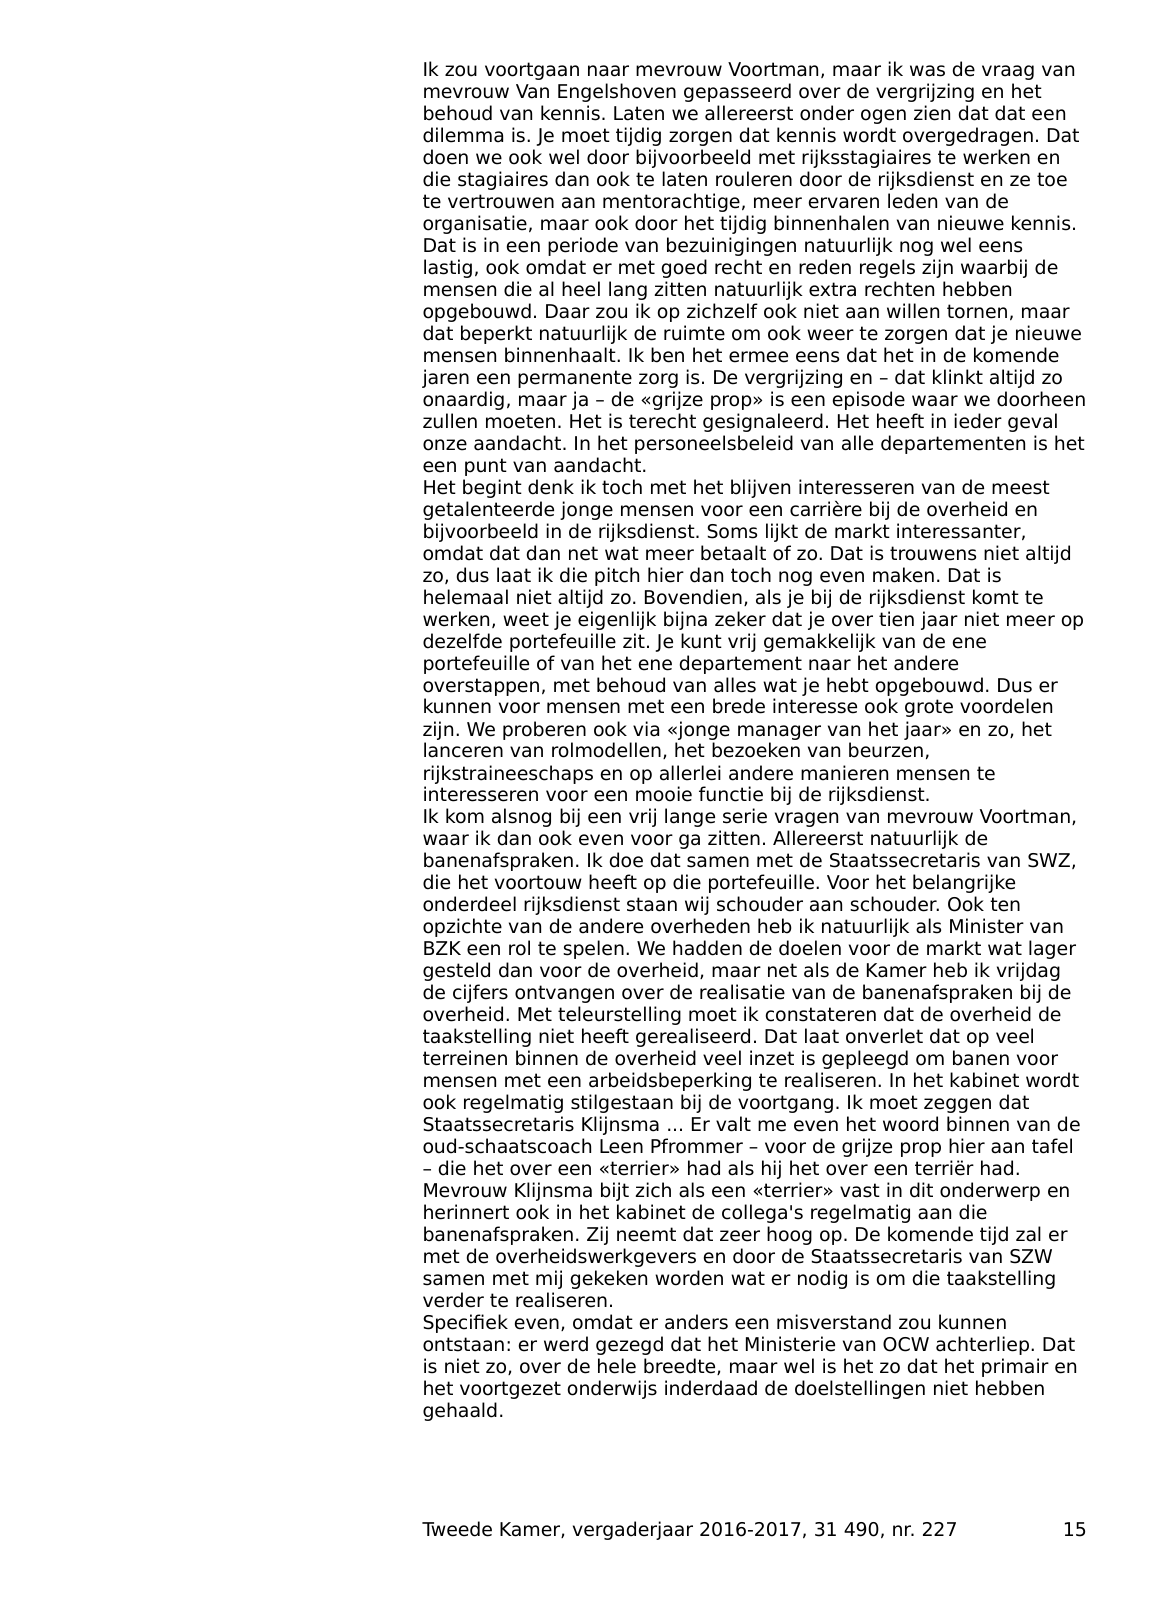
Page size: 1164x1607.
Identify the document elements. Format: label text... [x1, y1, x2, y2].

text Specifiek even, omdat er anders een misverstand zou kunnen ontstaan: er werd gezegd dat het Ministerie van OCW achterliep. Dat is niet zo, over de hele breedte, maar wel is het zo dat het primair en het voortgezet onderwijs inderdaad de doelstellingen niet hebben gehaald. [422, 1312, 1087, 1422]
text Het begint denk ik toch met het blijven interesseren van de meest getalenteerde jonge mensen voor een carrière bij de overheid en bijvoorbeeld in de rijksdienst. Soms lijkt de markt interessanter, omdat dat dan net wat meer betaalt of zo. Dat is trouwens niet altijd zo, dus laat ik die pitch hier dan toch nog even maken. Dat is helemaal niet altijd zo. Bovendien, als je bij de rijksdienst komt te werken, weet je eigenlijk bijna zeker dat je over tien jaar niet meer op dezelfde portefeuille zit. Je kunt vrij gemakkelijk van de ene portefeuille of van het ene departement naar het andere overstappen, met behoud van alles wat je hebt opgebouwd. Dus er kunnen voor mensen met een brede interesse ook grote voordelen zijn. We proberen ook via «jonge manager van het jaar» en zo, het lanceren van rolmodellen, het bezoeken van beurzen, rijkstraineeschaps en op allerlei andere manieren mensen te interesseren voor een mooie functie bij de rijksdienst. [422, 477, 1087, 806]
text Ik zou voortgaan naar mevrouw Voortman, maar ik was de vraag van mevrouw Van Engelshoven gepasseerd over de vergrijzing en het behoud van kennis. Laten we allereerst onder ogen zien dat dat een dilemma is. Je moet tijdig zorgen dat kennis wordt overgedragen. Dat doen we ook wel door bijvoorbeeld met rijksstagiaires te werken en die stagiaires dan ook te laten rouleren door de rijksdienst en ze toe te vertrouwen aan mentorachtige, meer ervaren leden van de organisatie, maar ook door het tijdig binnenhalen van nieuwe kennis. Dat is in een periode van bezuinigingen natuurlijk nog wel eens lastig, ook omdat er met goed recht en reden regels zijn waarbij de mensen die al heel lang zitten natuurlijk extra rechten hebben opgebouwd. Daar zou ik op zichzelf ook niet aan willen tornen, maar dat beperkt natuurlijk de ruimte om ook weer te zorgen dat je nieuwe mensen binnenhaalt. Ik ben het ermee eens dat het in de komende jaren een permanente zorg is. De vergrijzing en – dat klinkt altijd zo onaardig, maar ja – de «grijze prop» is een episode waar we doorheen zullen moeten. Het is terecht gesignaleerd. Het heeft in ieder geval onze aandacht. In het personeelsbeleid van alle departementen is het een punt van aandacht. [422, 59, 1087, 477]
text Ik kom alsnog bij een vrij lange serie vragen van mevrouw Voortman, waar ik dan ook even voor ga zitten. Allereerst natuurlijk de banenafspraken. Ik doe dat samen met de Staatssecretaris van SWZ, die het voortouw heeft op die portefeuille. Voor het belangrijke onderdeel rijksdienst staan wij schouder aan schouder. Ook ten opzichte van de andere overheden heb ik natuurlijk als Minister van BZK een rol te spelen. We hadden de doelen voor de markt wat lager gesteld dan voor de overheid, maar net als de Kamer heb ik vrijdag de cijfers ontvangen over de realisatie van de banenafspraken bij de overheid. Met teleurstelling moet ik constateren dat de overheid de taakstelling niet heeft gerealiseerd. Dat laat onverlet dat op veel terreinen binnen de overheid veel inzet is gepleegd om banen voor mensen met een arbeidsbeperking te realiseren. In het kabinet wordt ook regelmatig stilgestaan bij de voortgang. Ik moet zeggen dat Staatssecretaris Klijnsma ... Er valt me even het woord binnen van de oud-schaatscoach Leen Pfrommer – voor de grijze prop hier aan tafel – die het over een «terrier» had als hij het over een terriër had. Mevrouw Klijnsma bijt zich als een «terrier» vast in dit onderwerp en herinnert ook in het kabinet de collega's regelmatig aan die banenafspraken. Zij neemt dat zeer hoog op. De komende tijd zal er met de overheidswerkgevers en door de Staatssecretaris van SZW samen met mij gekeken worden wat er nodig is om die taakstelling verder te realiseren. [422, 806, 1087, 1312]
